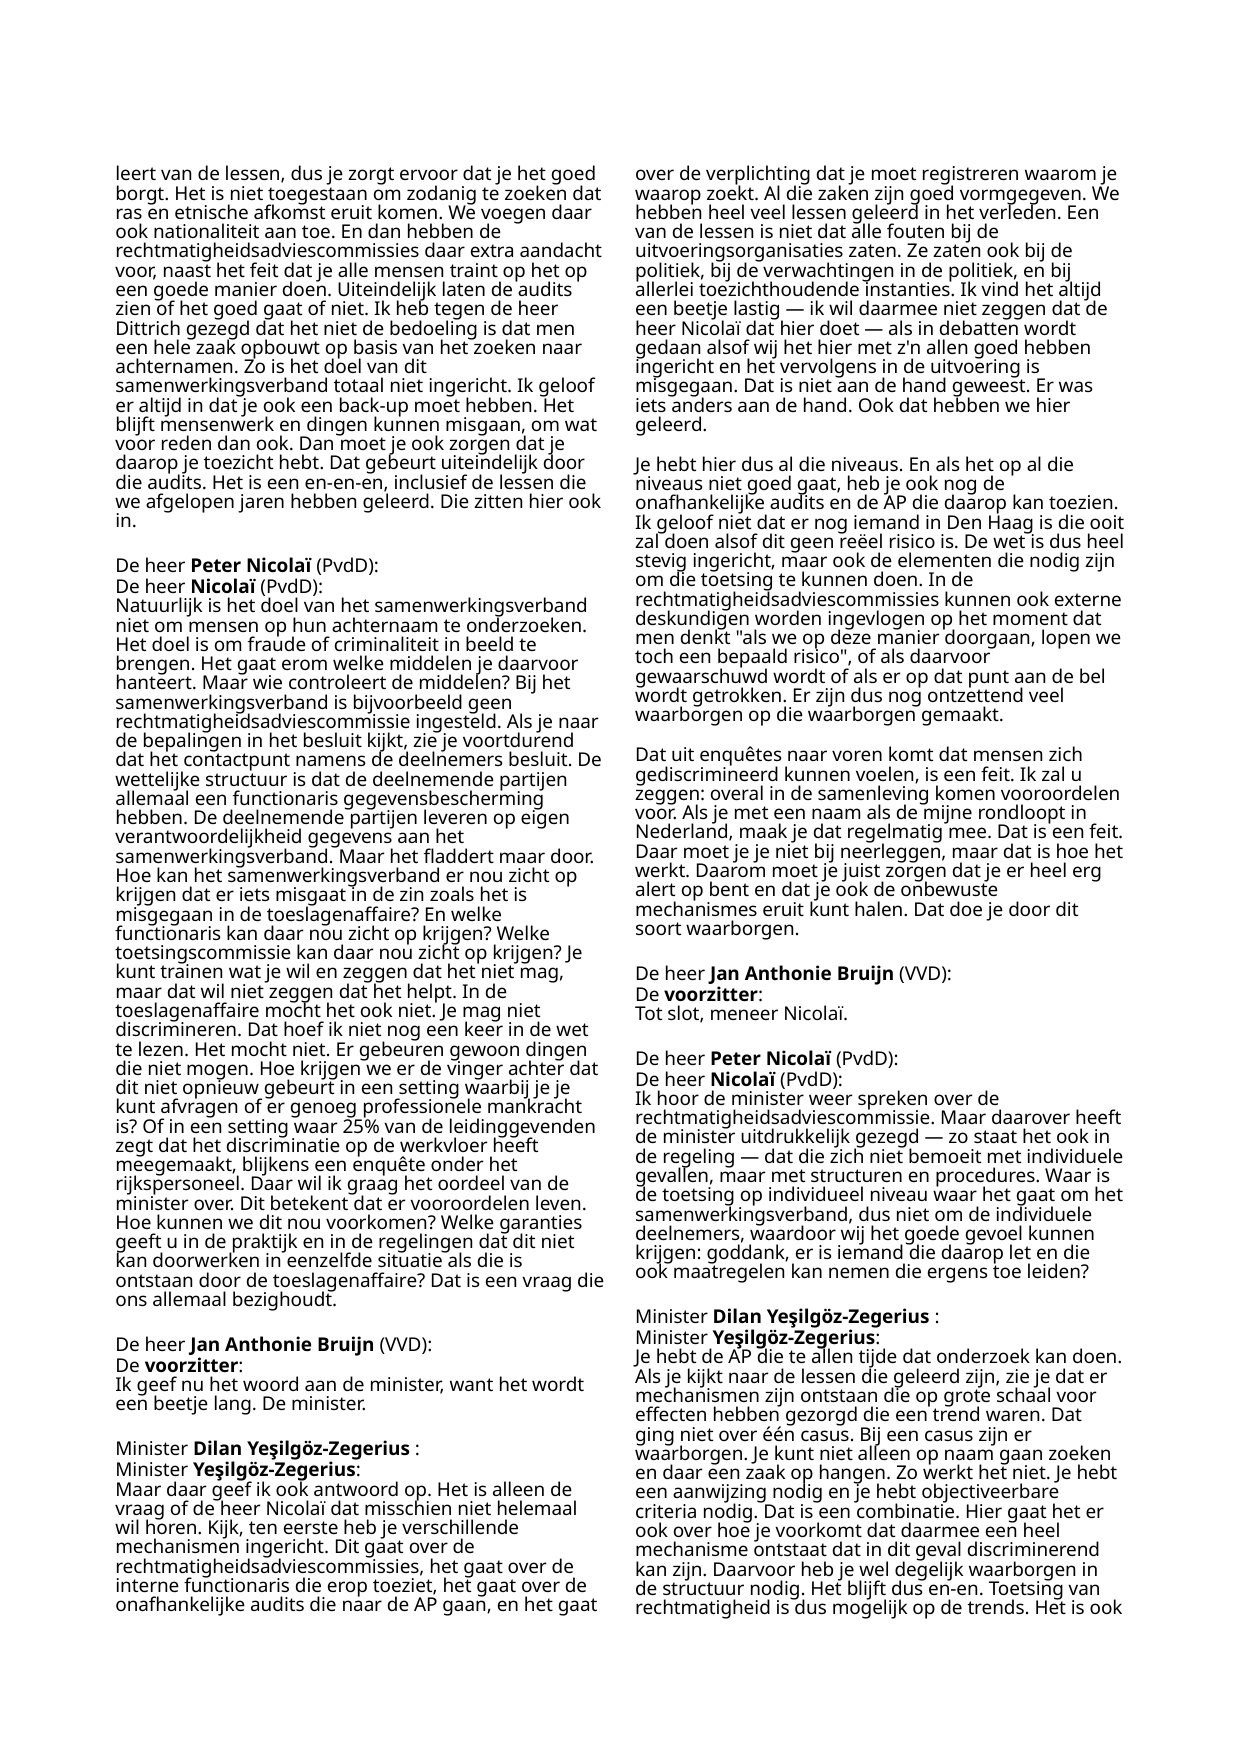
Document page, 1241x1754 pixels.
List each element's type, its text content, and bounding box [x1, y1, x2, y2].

text Tot slot, meneer Nicolaï. [635, 1005, 1125, 1024]
text De voorzitter: [115, 1357, 605, 1376]
text De heer Nicolaï (PvdD): [115, 578, 605, 597]
text Je hebt hier dus al die niveaus. En als het op al die niveaus niet goed gaat, heb je ook nog de onafhankelijke audits en de AP die daarop kan toezien. Ik geloof niet dat er nog iemand in Den Haag is die ooit zal doen alsof dit geen reëel risico is. De wet is dus heel stevig ingericht, maar ook de elementen die nodig zijn om die toetsing te kunnen doen. In de rechtmatigheidsadviescommissies kunnen ook externe deskundigen worden ingevlogen op het moment dat men denkt "als we op deze manier doorgaan, lopen we toch een bepaald risico", of als daarvoor gewaarschuwd wordt of als er op dat punt aan de bel wordt getrokken. Er zijn dus nog ontzettend veel waarborgen op die waarborgen gemaakt. [635, 456, 1125, 726]
text De heer Peter Nicolaï (PvdD): [635, 1045, 1125, 1071]
text De heer Jan Anthonie Bruijn (VVD): [115, 1331, 605, 1357]
text Minister Dilan Yeşilgöz-Zegerius : [635, 1303, 1125, 1329]
text De heer Peter Nicolaï (PvdD): [115, 552, 605, 578]
text Minister Yeşilgöz-Zegerius: [635, 1329, 1125, 1348]
text Je hebt de AP die te allen tijde dat onderzoek kan doen. Als je kijkt naar de lessen die geleerd zijn, zie je dat er mechanismen zijn ontstaan die op grote schaal voor effecten hebben gezorgd die een trend waren. Dat ging niet over één casus. Bij een casus zijn er waarborgen. Je kunt niet alleen op naam gaan zoeken en daar een zaak op hangen. Zo werkt het niet. Je hebt een aanwijzing nodig en je hebt objectiveerbare criteria nodig. Dat is een combinatie. Hier gaat het er ook over hoe je voorkomt dat daarmee een heel mechanisme ontstaat dat in dit geval discriminerend kan zijn. Daarvoor heb je wel degelijk waarborgen in de structuur nodig. Het blijft dus en-en. Toetsing van rechtmatigheid is dus mogelijk op de trends. Het is ook [635, 1348, 1125, 1618]
text over de verplichting dat je moet registreren waarom je waarop zoekt. Al die zaken zijn goed vormgegeven. We hebben heel veel lessen geleerd in het verleden. Een van de lessen is niet dat alle fouten bij de uitvoeringsorganisaties zaten. Ze zaten ook bij de politiek, bij de verwachtingen in de politiek, en bij allerlei toezichthoudende instanties. Ik vind het altijd een beetje lastig — ik wil daarmee niet zeggen dat de heer Nicolaï dat hier doet — als in debatten wordt gedaan alsof wij het hier met z'n allen goed hebben ingericht en het vervolgens in de uitvoering is misgegaan. Dat is niet aan de hand geweest. Er was iets anders aan de hand. Ook dat hebben we hier geleerd. [635, 165, 1125, 435]
text Dat uit enquêtes naar voren komt dat mensen zich gediscrimineerd kunnen voelen, is een feit. Ik zal u zeggen: overal in de samenleving komen vooroordelen voor. Als je met een naam als de mijne rondloopt in Nederland, maak je dat regelmatig mee. Dat is een feit. Daar moet je je niet bij neerleggen, maar dat is hoe het werkt. Daarom moet je juist zorgen dat je er heel erg alert op bent en dat je ook de onbewuste mechanismes eruit kunt halen. Dat doe je door dit soort waarborgen. [635, 746, 1125, 939]
text Maar daar geef ik ook antwoord op. Het is alleen de vraag of de heer Nicolaï dat misschien niet helemaal wil horen. Kijk, ten eerste heb je verschillende mechanismen ingericht. Dit gaat over de rechtmatigheidsadviescommissies, het gaat over de interne functionaris die erop toeziet, het gaat over de onafhankelijke audits die naar de AP gaan, en het gaat [115, 1481, 605, 1615]
text Natuurlijk is het doel van het samenwerkingsverband niet om mensen op hun achternaam te onderzoeken. Het doel is om fraude of criminaliteit in beeld te brengen. Het gaat erom welke middelen je daarvoor hanteert. Maar wie controleert de middelen? Bij het samenwerkingsverband is bijvoorbeeld geen rechtmatigheidsadviescommissie ingesteld. Als je naar de bepalingen in het besluit kijkt, zie je voortdurend dat het contactpunt namens de deelnemers besluit. De wettelijke structuur is dat de deelnemende partijen allemaal een functionaris gegevensbescherming hebben. De deelnemende partijen leveren op eigen verantwoordelijkheid gegevens aan het samenwerkingsverband. Maar het fladdert maar door. Hoe kan het samenwerkingsverband er nou zicht op krijgen dat er iets misgaat in de zin zoals het is misgegaan in de toeslagenaffaire? En welke functionaris kan daar nou zicht op krijgen? Welke toetsingscommissie kan daar nou zicht op krijgen? Je kunt trainen wat je wil en zeggen dat het niet mag, maar dat wil niet zeggen dat het helpt. In de toeslagenaffaire mocht het ook niet. Je mag niet discrimineren. Dat hoef ik niet nog een keer in de wet te lezen. Het mocht niet. Er gebeuren gewoon dingen die niet mogen. Hoe krijgen we er de vinger achter dat dit niet opnieuw gebeurt in een setting waarbij je je kunt afvragen of er genoeg professionele mankracht is? Of in een setting waar 25% van de leidinggevenden zegt dat het discriminatie op de werkvloer heeft meegemaakt, blijkens een enquête onder het rijkspersoneel. Daar wil ik graag het oordeel van de minister over. Dit betekent dat er vooroordelen leven. Hoe kunnen we dit nou voorkomen? Welke garanties geeft u in de praktijk en in de regelingen dat dit niet kan doorwerken in eenzelfde situatie als die is ontstaan door de toeslagenaffaire? Dat is een vraag die ons allemaal bezighoudt. [115, 597, 605, 1310]
text De voorzitter: [635, 986, 1125, 1005]
text Ik hoor de minister weer spreken over de rechtmatigheidsadviescommissie. Maar daarover heeft de minister uitdrukkelijk gezegd — zo staat het ook in de regeling — dat die zich niet bemoeit met individuele gevallen, maar met structuren en procedures. Waar is de toetsing op individueel niveau waar het gaat om het samenwerkingsverband, dus niet om de individuele deelnemers, waardoor wij het goede gevoel kunnen krijgen: goddank, er is iemand die daarop let en die ook maatregelen kan nemen die ergens toe leiden? [635, 1090, 1125, 1283]
text Minister Dilan Yeşilgöz-Zegerius : [115, 1436, 605, 1461]
text Minister Yeşilgöz-Zegerius: [115, 1461, 605, 1481]
text De heer Nicolaï (PvdD): [635, 1071, 1125, 1090]
text De heer Jan Anthonie Bruijn (VVD): [635, 960, 1125, 986]
text Ik geef nu het woord aan de minister, want het wordt een beetje lang. De minister. [115, 1376, 605, 1415]
text leert van de lessen, dus je zorgt ervoor dat je het goed borgt. Het is niet toegestaan om zodanig te zoeken dat ras en etnische afkomst eruit komen. We voegen daar ook nationaliteit aan toe. En dan hebben de rechtmatigheidsadviescommissies daar extra aandacht voor, naast het feit dat je alle mensen traint op het op een goede manier doen. Uiteindelijk laten de audits zien of het goed gaat of niet. Ik heb tegen de heer Dittrich gezegd dat het niet de bedoeling is dat men een hele zaak opbouwt op basis van het zoeken naar achternamen. Zo is het doel van dit samenwerkingsverband totaal niet ingericht. Ik geloof er altijd in dat je ook een back-up moet hebben. Het blijft mensenwerk en dingen kunnen misgaan, om wat voor reden dan ook. Dan moet je ook zorgen dat je daarop je toezicht hebt. Dat gebeurt uiteindelijk door die audits. Het is een en-en-en, inclusief de lessen die we afgelopen jaren hebben geleerd. Die zitten hier ook in. [115, 165, 605, 531]
